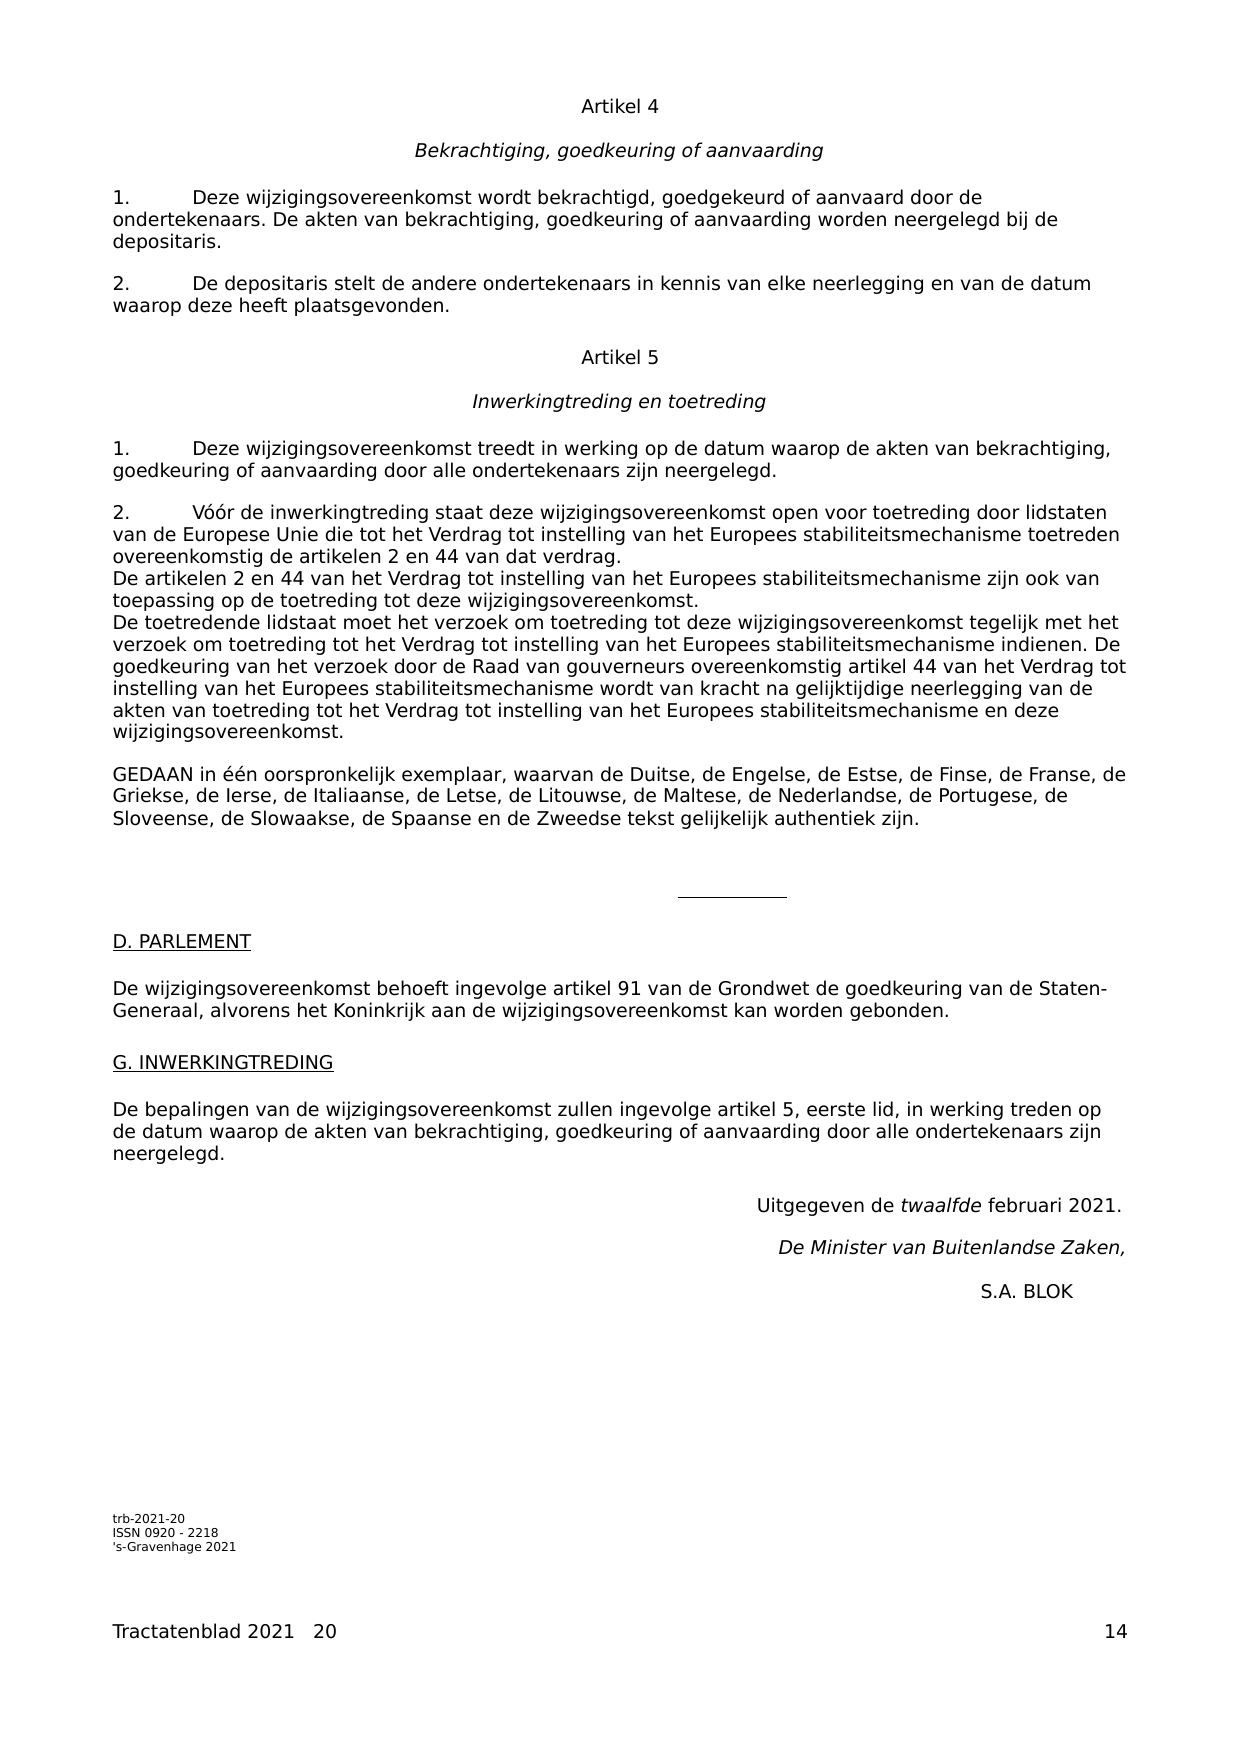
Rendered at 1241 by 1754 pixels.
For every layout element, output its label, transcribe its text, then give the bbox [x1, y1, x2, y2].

text ISSN 0920 - 2218 [112, 1526, 346, 1540]
text 2. De depositaris stelt de andere ondertekenaars in kennis van elke neerlegging en van de datum waarop deze heeft plaatsgevonden. [112, 273, 1128, 317]
text GEDAAN in één oorspronkelijk exemplaar, waarvan de Duitse, de Engelse, de Estse, de Finse, de Franse, de Griekse, de Ierse, de Italiaanse, de Letse, de Litouwse, de Maltese, de Nederlandse, de Portugese, de Sloveense, de Slowaakse, de Spaanse en de Zweedse tekst gelijkelijk authentiek zijn. [112, 763, 1128, 829]
text 's-Gravenhage 2021 [112, 1540, 346, 1554]
subtitle G. INWERKINGTREDING [112, 1052, 1128, 1074]
text 1. Deze wijzigingsovereenkomst wordt bekrachtigd, goedgekeurd of aanvaard door de ondertekenaars. De akten van bekrachtiging, goedkeuring of aanvaarding worden neergelegd bij de depositaris. [112, 187, 1128, 253]
text De artikelen 2 en 44 van het Verdrag tot instelling van het Europees stabiliteitsmechanisme zijn ook van toepassing op de toetreding tot deze wijzigingsovereenkomst. [112, 568, 1128, 612]
text De Minister van Buitenlandse Zaken, S.A. BLOK [112, 1237, 1128, 1303]
subtitle D. PARLEMENT [112, 931, 1128, 953]
text De wijzigingsovereenkomst behoeft ingevolge artikel 91 van de Grondwet de goedkeuring van de Staten-Generaal, alvorens het Koninkrijk aan de wijzigingsovereenkomst kan worden gebonden. [112, 978, 1128, 1022]
text trb-2021-20 [112, 1512, 346, 1526]
text 1. Deze wijzigingsovereenkomst treedt in werking op de datum waarop de akten van bekrachtiging, goedkeuring of aanvaarding door alle ondertekenaars zijn neergelegd. [112, 438, 1128, 482]
text De toetredende lidstaat moet het verzoek om toetreding tot deze wijzigingsovereenkomst tegelijk met het verzoek om toetreding tot het Verdrag tot instelling van het Europees stabiliteitsmechanisme indienen. De goedkeuring van het verzoek door de Raad van gouverneurs overeenkomstig artikel 44 van het Verdrag tot instelling van het Europees stabiliteitsmechanisme wordt van kracht na gelijktijdige neerlegging van de akten van toetreding tot het Verdrag tot instelling van het Europees stabiliteitsmechanisme en deze wijzigingsovereenkomst. [112, 612, 1128, 743]
subtitle Artikel 4 Bekrachtiging, goedkeuring of aanvaarding [112, 96, 1128, 162]
text 2. Vóór de inwerkingtreding staat deze wijzigingsovereenkomst open voor toetreding door lidstaten van de Europese Unie die tot het Verdrag tot instelling van het Europees stabiliteitsmechanisme toetreden overeenkomstig de artikelen 2 en 44 van dat verdrag. [112, 502, 1128, 568]
subtitle Artikel 5 Inwerkingtreding en toetreding [112, 347, 1128, 413]
text Uitgegeven de twaalfde februari 2021. [112, 1195, 1128, 1217]
text De bepalingen van de wijzigingsovereenkomst zullen ingevolge artikel 5, eerste lid, in werking treden op de datum waarop de akten van bekrachtiging, goedkeuring of aanvaarding door alle ondertekenaars zijn neergelegd. [112, 1099, 1128, 1165]
